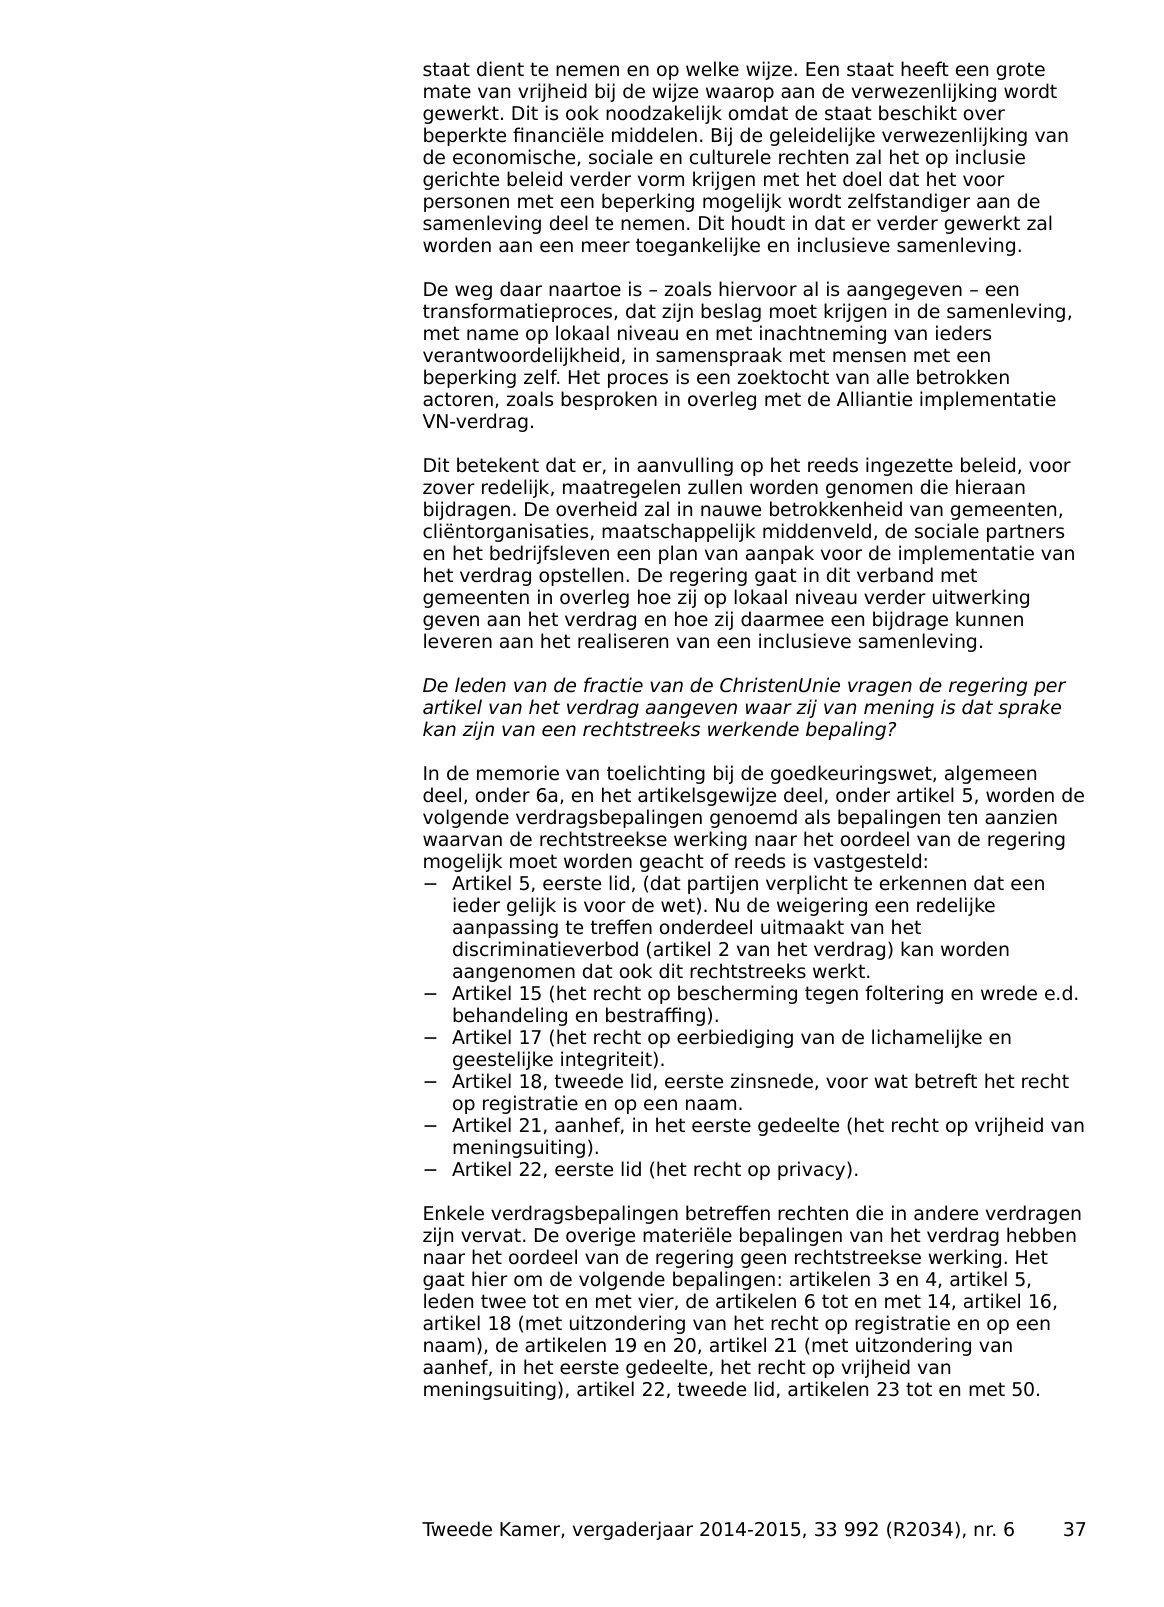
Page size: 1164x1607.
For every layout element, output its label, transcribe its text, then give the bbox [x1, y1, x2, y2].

text De weg daar naartoe is – zoals hiervoor al is aangegeven – een transformatieproces, dat zijn beslag moet krijgen in de samenleving, met name op lokaal niveau en met inachtneming van ieders verantwoordelijkheid, in samenspraak met mensen met een beperking zelf. Het proces is een zoektocht van alle betrokken actoren, zoals besproken in overleg met de Alliantie implementatie VN-verdrag. [422, 279, 1087, 433]
text − Artikel 5, eerste lid, (dat partijen verplicht te erkennen dat een ieder gelijk is voor de wet). Nu de weigering een redelijke aanpassing te treffen onderdeel uitmaakt van het discriminatieverbod (artikel 2 van het verdrag) kan worden aangenomen dat ook dit rechtstreeks werkt. [422, 873, 1087, 983]
text − Artikel 21, aanhef, in het eerste gedeelte (het recht op vrijheid van meningsuiting). [422, 1115, 1087, 1159]
text Dit betekent dat er, in aanvulling op het reeds ingezette beleid, voor zover redelijk, maatregelen zullen worden genomen die hieraan bijdragen. De overheid zal in nauwe betrokkenheid van gemeenten, cliëntorganisaties, maatschappelijk middenveld, de sociale partners en het bedrijfsleven een plan van aanpak voor de implementatie van het verdrag opstellen. De regering gaat in dit verband met gemeenten in overleg hoe zij op lokaal niveau verder uitwerking geven aan het verdrag en hoe zij daarmee een bijdrage kunnen leveren aan het realiseren van een inclusieve samenleving. [422, 455, 1087, 653]
text − Artikel 17 (het recht op eerbiediging van de lichamelijke en geestelijke integriteit). [422, 1027, 1087, 1071]
text staat dient te nemen en op welke wijze. Een staat heeft een grote mate van vrijheid bij de wijze waarop aan de verwezenlijking wordt gewerkt. Dit is ook noodzakelijk omdat de staat beschikt over beperkte financiële middelen. Bij de geleidelijke verwezenlijking van de economische, sociale en culturele rechten zal het op inclusie gerichte beleid verder vorm krijgen met het doel dat het voor personen met een beperking mogelijk wordt zelfstandiger aan de samenleving deel te nemen. Dit houdt in dat er verder gewerkt zal worden aan een meer toegankelijke en inclusieve samenleving. [422, 59, 1087, 257]
text − Artikel 22, eerste lid (het recht op privacy). [422, 1159, 1087, 1181]
text De leden van de fractie van de ChristenUnie vragen de regering per artikel van het verdrag aangeven waar zij van mening is dat sprake kan zijn van een rechtstreeks werkende bepaling? [422, 675, 1087, 741]
text Enkele verdragsbepalingen betreffen rechten die in andere verdragen zijn vervat. De overige materiële bepalingen van het verdrag hebben naar het oordeel van de regering geen rechtstreekse werking. Het gaat hier om de volgende bepalingen: artikelen 3 en 4, artikel 5, leden twee tot en met vier, de artikelen 6 tot en met 14, artikel 16, artikel 18 (met uitzondering van het recht op registratie en op een naam), de artikelen 19 en 20, artikel 21 (met uitzondering van aanhef, in het eerste gedeelte, het recht op vrijheid van meningsuiting), artikel 22, tweede lid, artikelen 23 tot en met 50. [422, 1203, 1087, 1401]
text − Artikel 18, tweede lid, eerste zinsnede, voor wat betreft het recht op registratie en op een naam. [422, 1071, 1087, 1115]
text − Artikel 15 (het recht op bescherming tegen foltering en wrede e.d. behandeling en bestraffing). [422, 983, 1087, 1027]
text In de memorie van toelichting bij de goedkeuringswet, algemeen deel, onder 6a, en het artikelsgewijze deel, onder artikel 5, worden de volgende verdragsbepalingen genoemd als bepalingen ten aanzien waarvan de rechtstreekse werking naar het oordeel van de regering mogelijk moet worden geacht of reeds is vastgesteld: [422, 763, 1087, 873]
